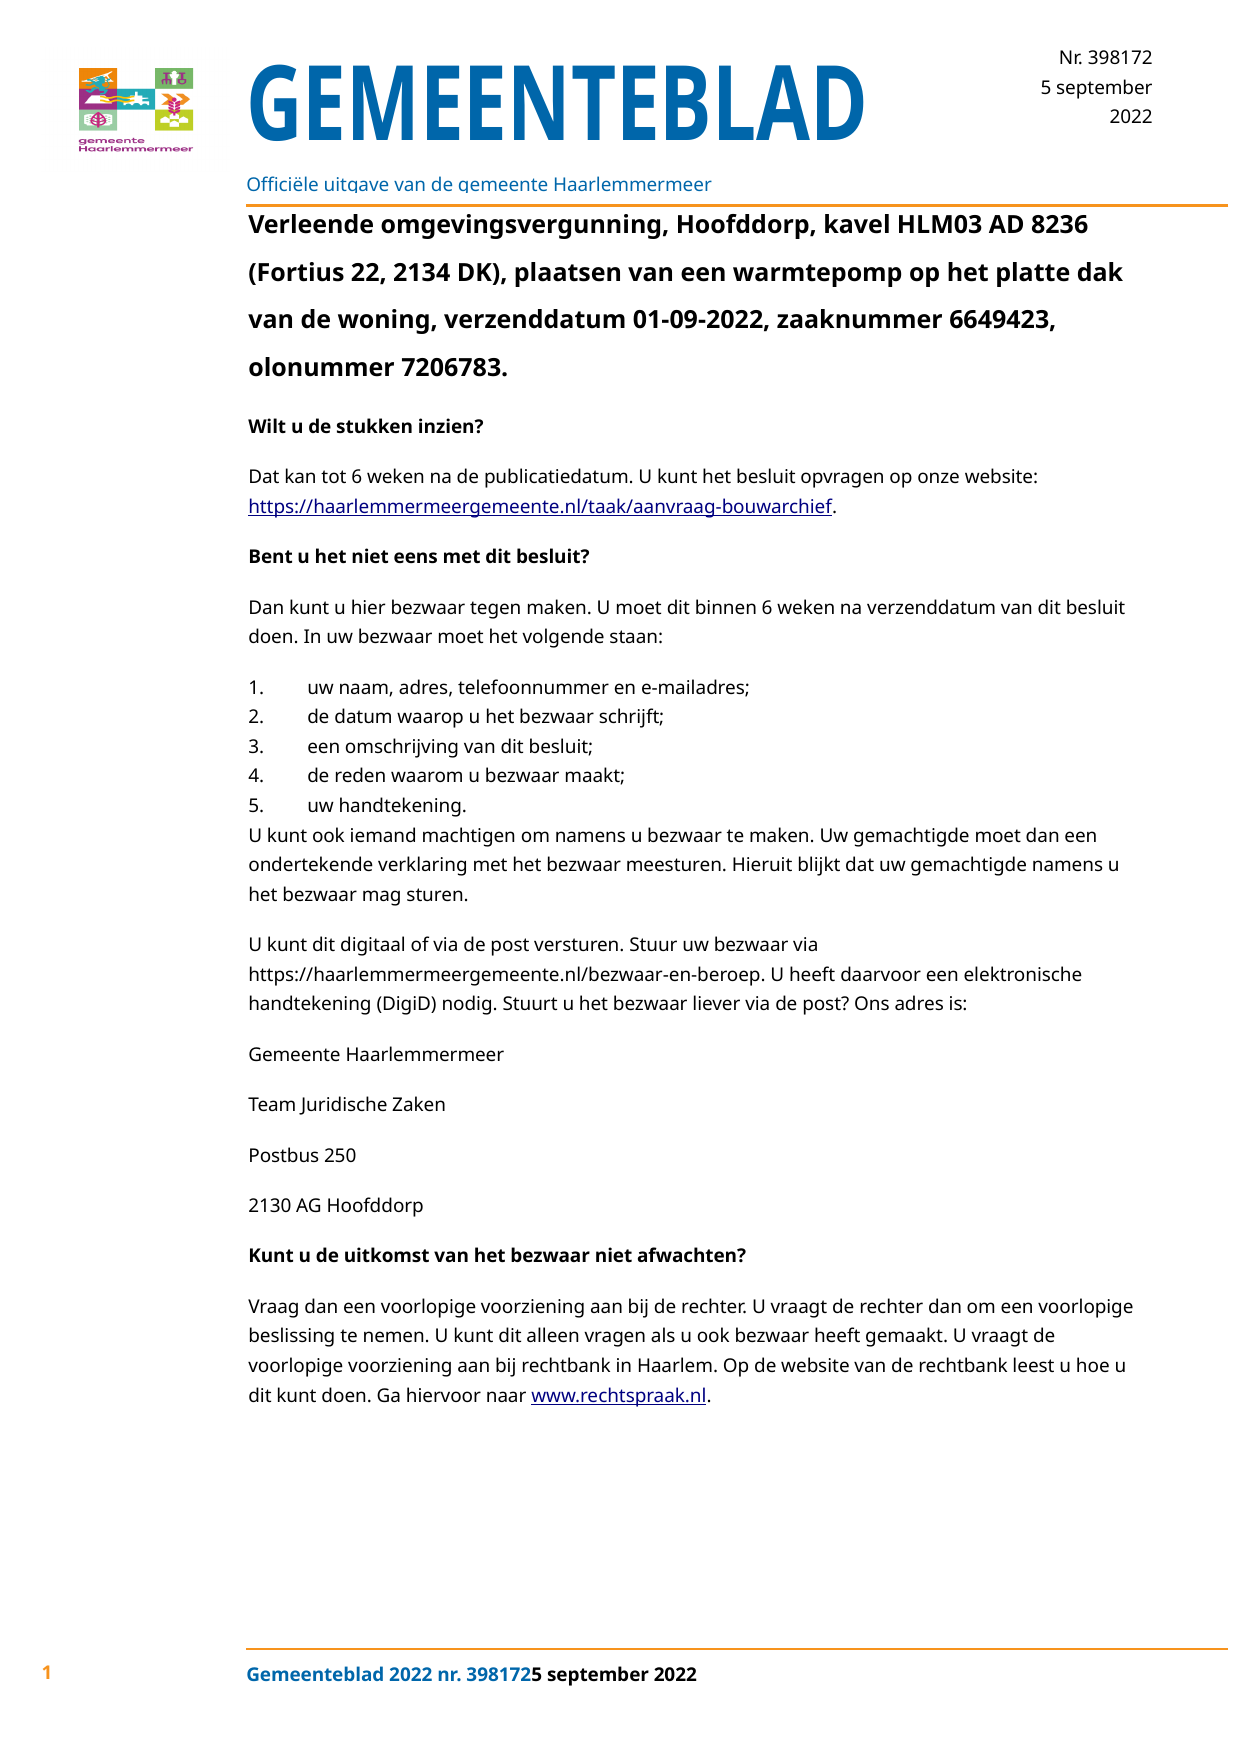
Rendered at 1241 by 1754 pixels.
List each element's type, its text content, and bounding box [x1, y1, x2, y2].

text U kunt dit digitaal of via de post versturen. Stuur uw bezwaar via https://haarlemmermeergemeente.nl/bezwaar-en-beroep. U heeft daarvoor een elektronische handtekening (DigiD) nodig. Stuurt u het bezwaar liever via de post? Ons adres is: [248, 931, 1152, 1016]
text Wilt u de stukken inzien? [248, 413, 1152, 439]
text Dan kunt u hier bezwaar tegen maken. U moet dit binnen 6 weken na verzenddatum van dit besluit doen. In uw bezwaar moet het volgende staan: [248, 594, 1152, 649]
text Team Juridische Zaken [248, 1091, 1152, 1117]
text Gemeente Haarlemmermeer [248, 1041, 1152, 1067]
text 2130 AG Hoofddorp [248, 1192, 1152, 1218]
text U kunt ook iemand machtigen om namens u bezwaar te maken. Uw gemachtigde moet dan een ondertekende verklaring met het bezwaar meesturen. Hieruit blijkt dat uw gemachtigde namens u het bezwaar mag sturen. [248, 822, 1152, 907]
list uw handtekening. [248, 792, 1152, 818]
list een omschrijving van dit besluit; [248, 733, 1152, 759]
text Vraag dan een voorlopige voorziening aan bij de rechter. U vraagt de rechter dan om een voorlopige beslissing te nemen. U kunt dit alleen vragen als u ook bezwaar heeft gemaakt. U vraagt de voorlopige voorziening aan bij rechtbank in Haarlem. Op de website van de rechtbank leest u hoe u dit kunt doen. Ga hiervoor naar www.rechtspraak.nl. [248, 1293, 1152, 1408]
list uw naam, adres, telefoonnummer en e-mailadres; [248, 674, 1152, 700]
text Kunt u de uitkomst van het bezwaar niet afwachten? [248, 1243, 1152, 1268]
picture [41, 47, 231, 172]
list de datum waarop u het bezwaar schrijft; [248, 703, 1152, 729]
text Postbus 250 [248, 1142, 1152, 1168]
text Dat kan tot 6 weken na de publicatiedatum. U kunt het besluit opvragen op onze website: https://haarlemmermeergemeente.nl/taak/aanvraag-bouwarchief. [248, 463, 1152, 519]
list de reden waarom u bezwaar maakt; [248, 763, 1152, 788]
text Verleende omgevingsvergunning, Hoofddorp, kavel HLM03 AD 8236 (Fortius 22, 2134 DK), plaatsen van een warmtepomp op het platte dak van de woning, verzenddatum 01-09-2022, zaaknummer 6649423, olonummer 7206783. [248, 207, 1152, 384]
text Bent u het niet eens met dit besluit? [248, 543, 1152, 569]
